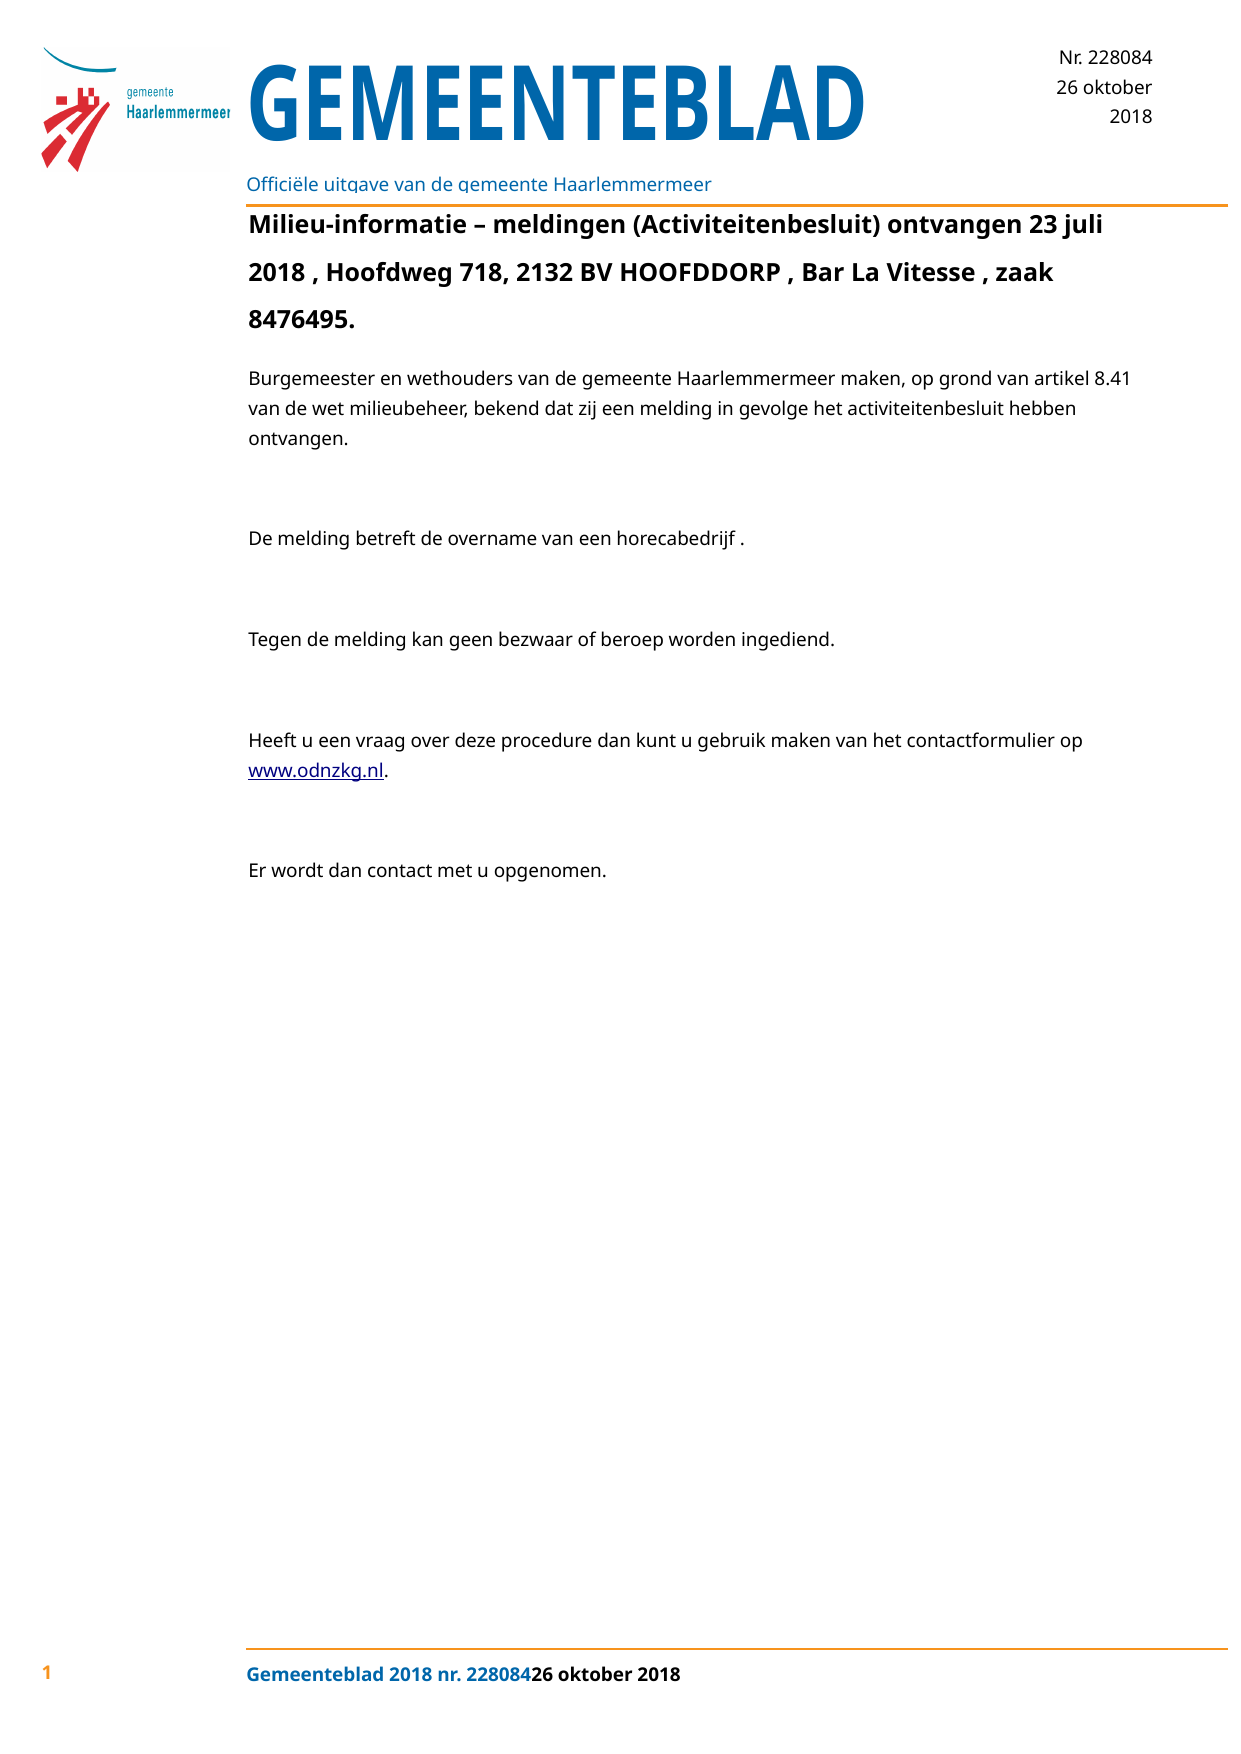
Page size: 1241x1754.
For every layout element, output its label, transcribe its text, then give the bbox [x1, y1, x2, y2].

text De melding betreft de overname van een horecabedrijf . [248, 526, 1152, 551]
text Er wordt dan contact met u opgenomen. [248, 858, 1152, 883]
text Burgemeester en wethouders van de gemeente Haarlemmermeer maken, op grond van artikel 8.41 van de wet milieubeheer, bekend dat zij een melding in gevolge het activiteitenbesluit hebben ontvangen. [248, 366, 1152, 450]
text Milieu-informatie – meldingen (Activiteitenbesluit) ontvangen 23 juli 2018 , Hoofdweg 718, 2132 BV HOOFDDORP , Bar La Vitesse , zaak 8476495. [248, 207, 1152, 336]
picture [41, 47, 231, 172]
text Heeft u een vraag over deze procedure dan kunt u gebruik maken van het contactformulier op www.odnzkg.nl. [248, 727, 1152, 782]
text Tegen de melding kan geen bezwaar of beroep worden ingediend. [248, 626, 1152, 652]
